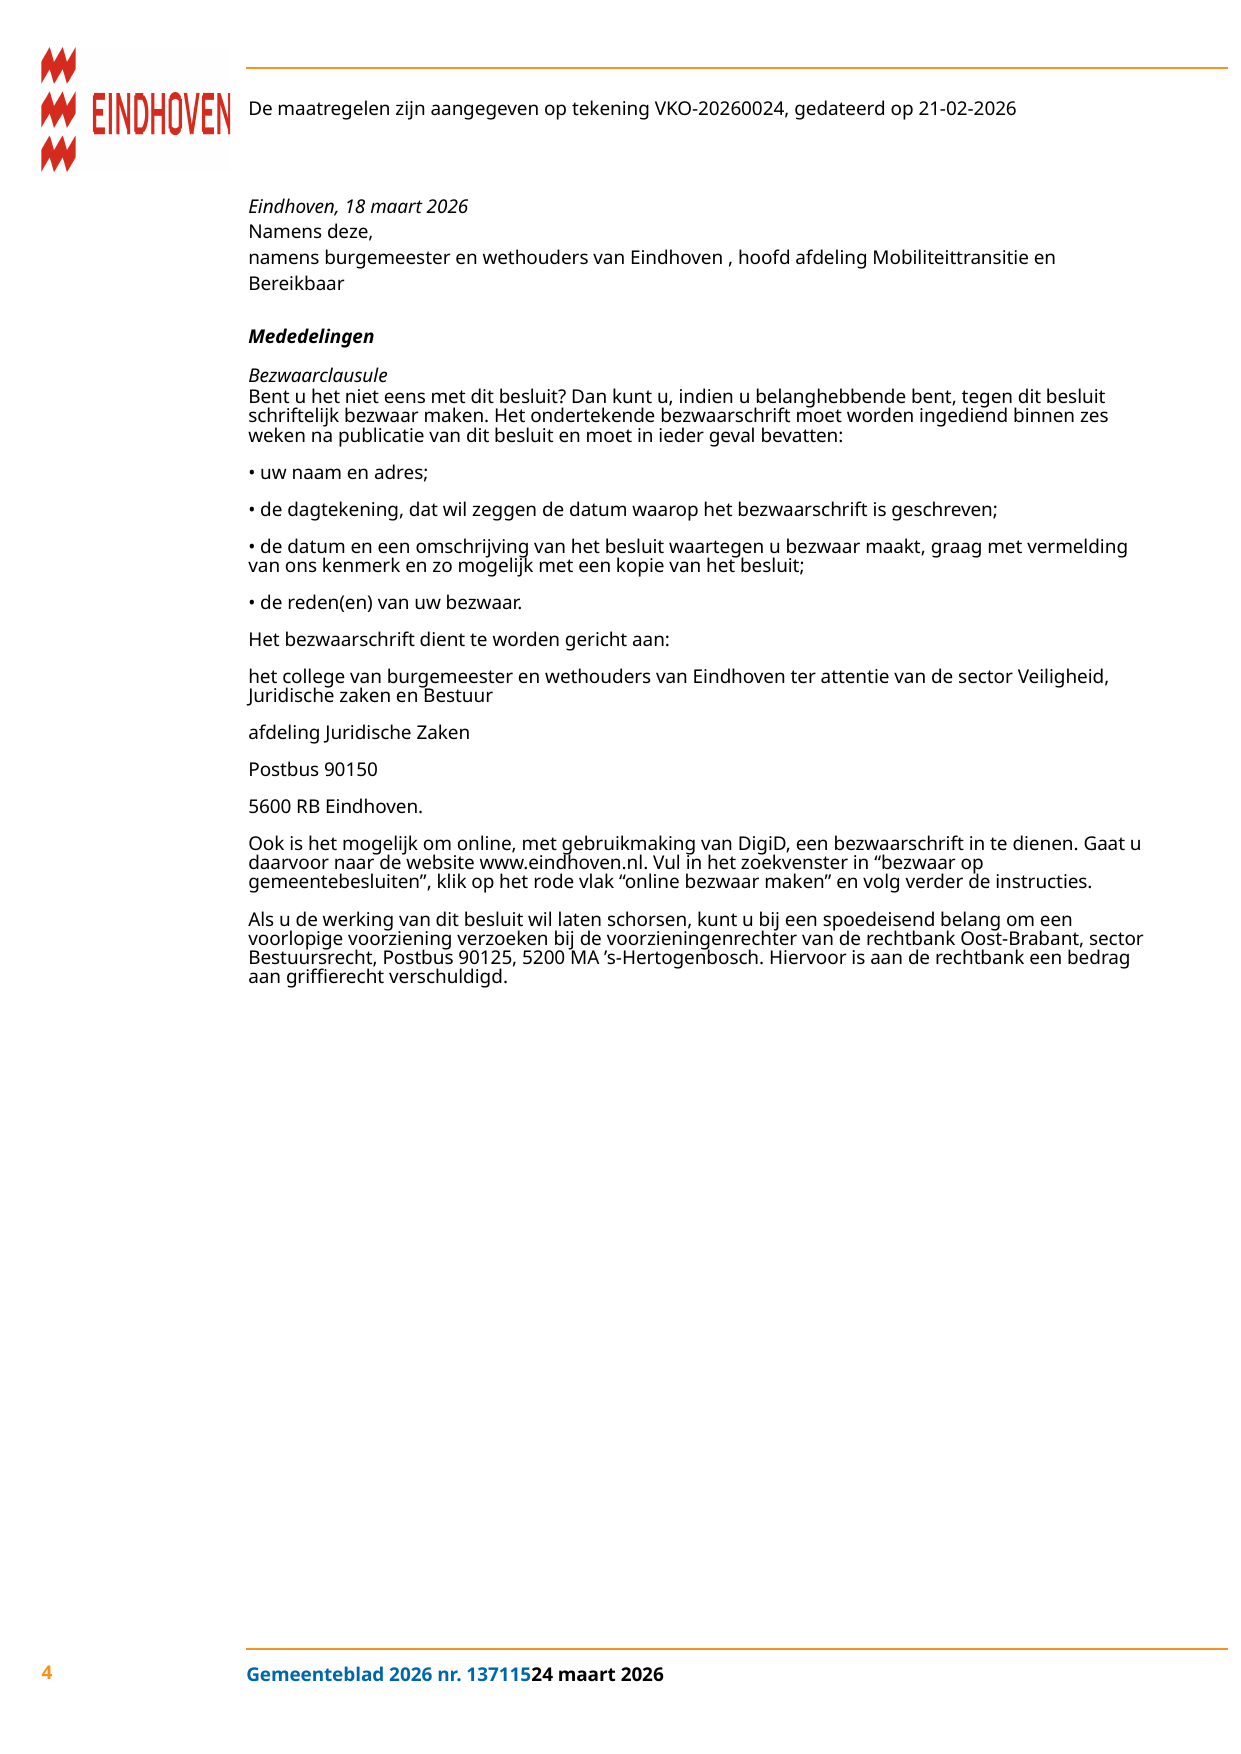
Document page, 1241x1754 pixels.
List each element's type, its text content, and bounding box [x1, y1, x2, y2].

text • de reden(en) van uw bezwaar. [248, 594, 1152, 613]
text afdeling Juridische Zaken [248, 724, 1152, 743]
text namens burgemeester en wethouders van Eindhoven , hoofd afdeling Mobiliteittransitie en Bereikbaar [248, 244, 1152, 296]
text De maatregelen zijn aangegeven op tekening VKO-20260024, gedateerd op 21-02-2026 [248, 95, 1152, 121]
text Als u de werking van dit besluit wil laten schorsen, kunt u bij een spoedeisend belang om een voorlopige voorziening verzoeken bij de voorzieningenrechter van de rechtbank Oost-Brabant, sector Bestuursrecht, Postbus 90125, 5200 MA ’s-Hertogenbosch. Hiervoor is aan de rechtbank een bedrag aan griffierecht verschuldigd. [248, 911, 1152, 988]
text 5600 RB Eindhoven. [248, 798, 1152, 817]
text het college van burgemeester en wethouders van Eindhoven ter attentie van de sector Veiligheid, Juridische zaken en Bestuur [248, 668, 1152, 706]
text Bent u het niet eens met dit besluit? Dan kunt u, indien u belanghebbende bent, tegen dit besluit schriftelijk bezwaar maken. Het ondertekende bezwaarschrift moet worden ingediend binnen zes weken na publicatie van dit besluit en moet in ieder geval bevatten: [248, 388, 1152, 446]
text • de datum en een omschrijving van het besluit waartegen u bezwaar maakt, graag met vermelding van ons kenmerk en zo mogelijk met een kopie van het besluit; [248, 538, 1152, 576]
text Mededelingen [248, 323, 1152, 349]
text Bezwaarclausule [248, 362, 1152, 388]
picture [41, 47, 231, 172]
text Eindhoven, 18 maart 2026 [248, 193, 1152, 219]
text Postbus 90150 [248, 761, 1152, 780]
text Het bezwaarschrift dient te worden gericht aan: [248, 631, 1152, 650]
text Ook is het mogelijk om online, met gebruikmaking van DigiD, een bezwaarschrift in te dienen. Gaat u daarvoor naar de website www.eindhoven.nl. Vul in het zoekvenster in “bezwaar op gemeentebesluiten”, klik op het rode vlak “online bezwaar maken” en volg verder de instructies. [248, 835, 1152, 893]
text • uw naam en adres; [248, 464, 1152, 483]
text • de dagtekening, dat wil zeggen de datum waarop het bezwaarschrift is geschreven; [248, 501, 1152, 520]
text Namens deze, [248, 219, 1152, 244]
